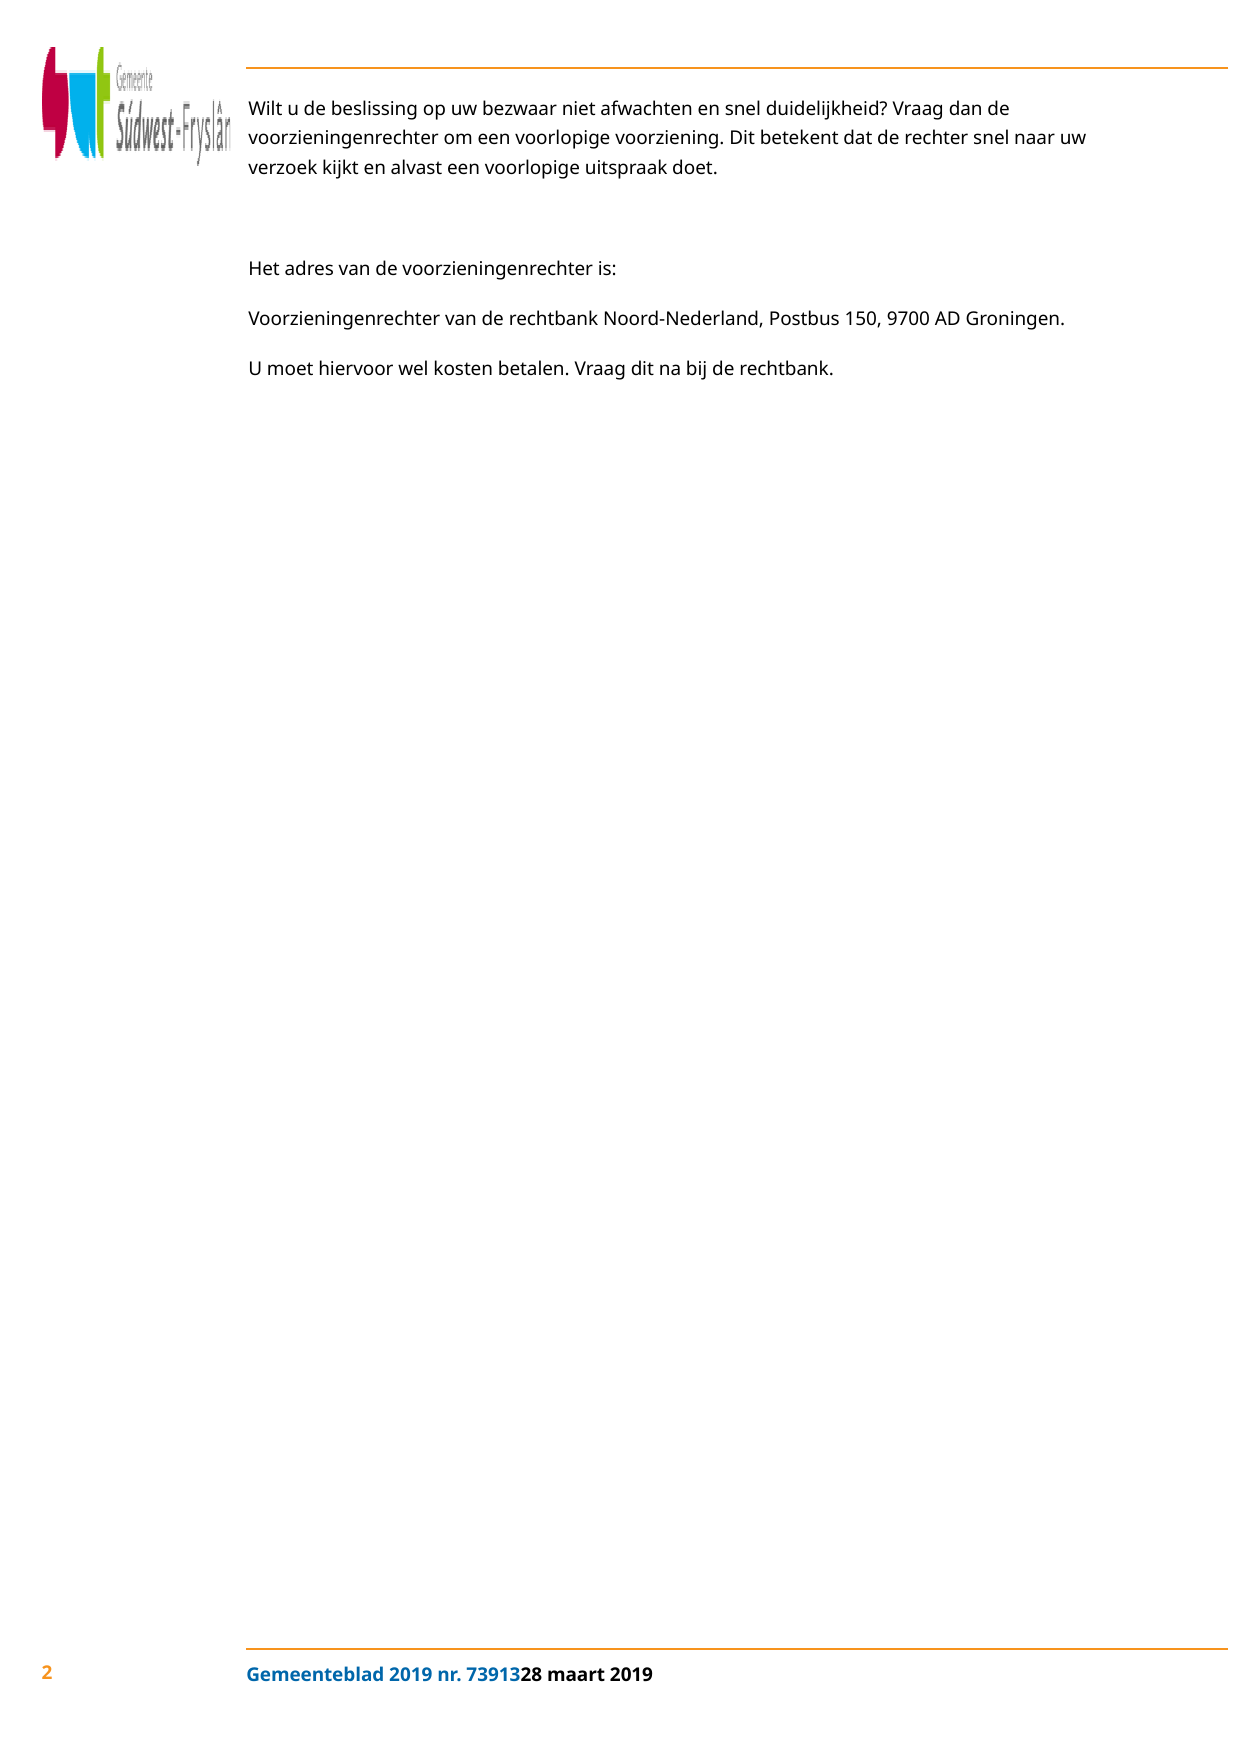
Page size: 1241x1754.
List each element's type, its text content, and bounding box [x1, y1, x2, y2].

text Wilt u de beslissing op uw bezwaar niet afwachten en snel duidelijkheid? Vraag dan de voorzieningenrechter om een voorlopige voorziening. Dit betekent dat de rechter snel naar uw verzoek kijkt en alvast een voorlopige uitspraak doet. [248, 95, 1152, 180]
text U moet hiervoor wel kosten betalen. Vraag dit na bij de rechtbank. [248, 356, 1152, 381]
text Het adres van de voorzieningenrechter is: [248, 255, 1152, 281]
text Voorzieningenrechter van de rechtbank Noord-Nederland, Postbus 150, 9700 AD Groningen. [248, 305, 1152, 331]
picture [41, 47, 231, 172]
